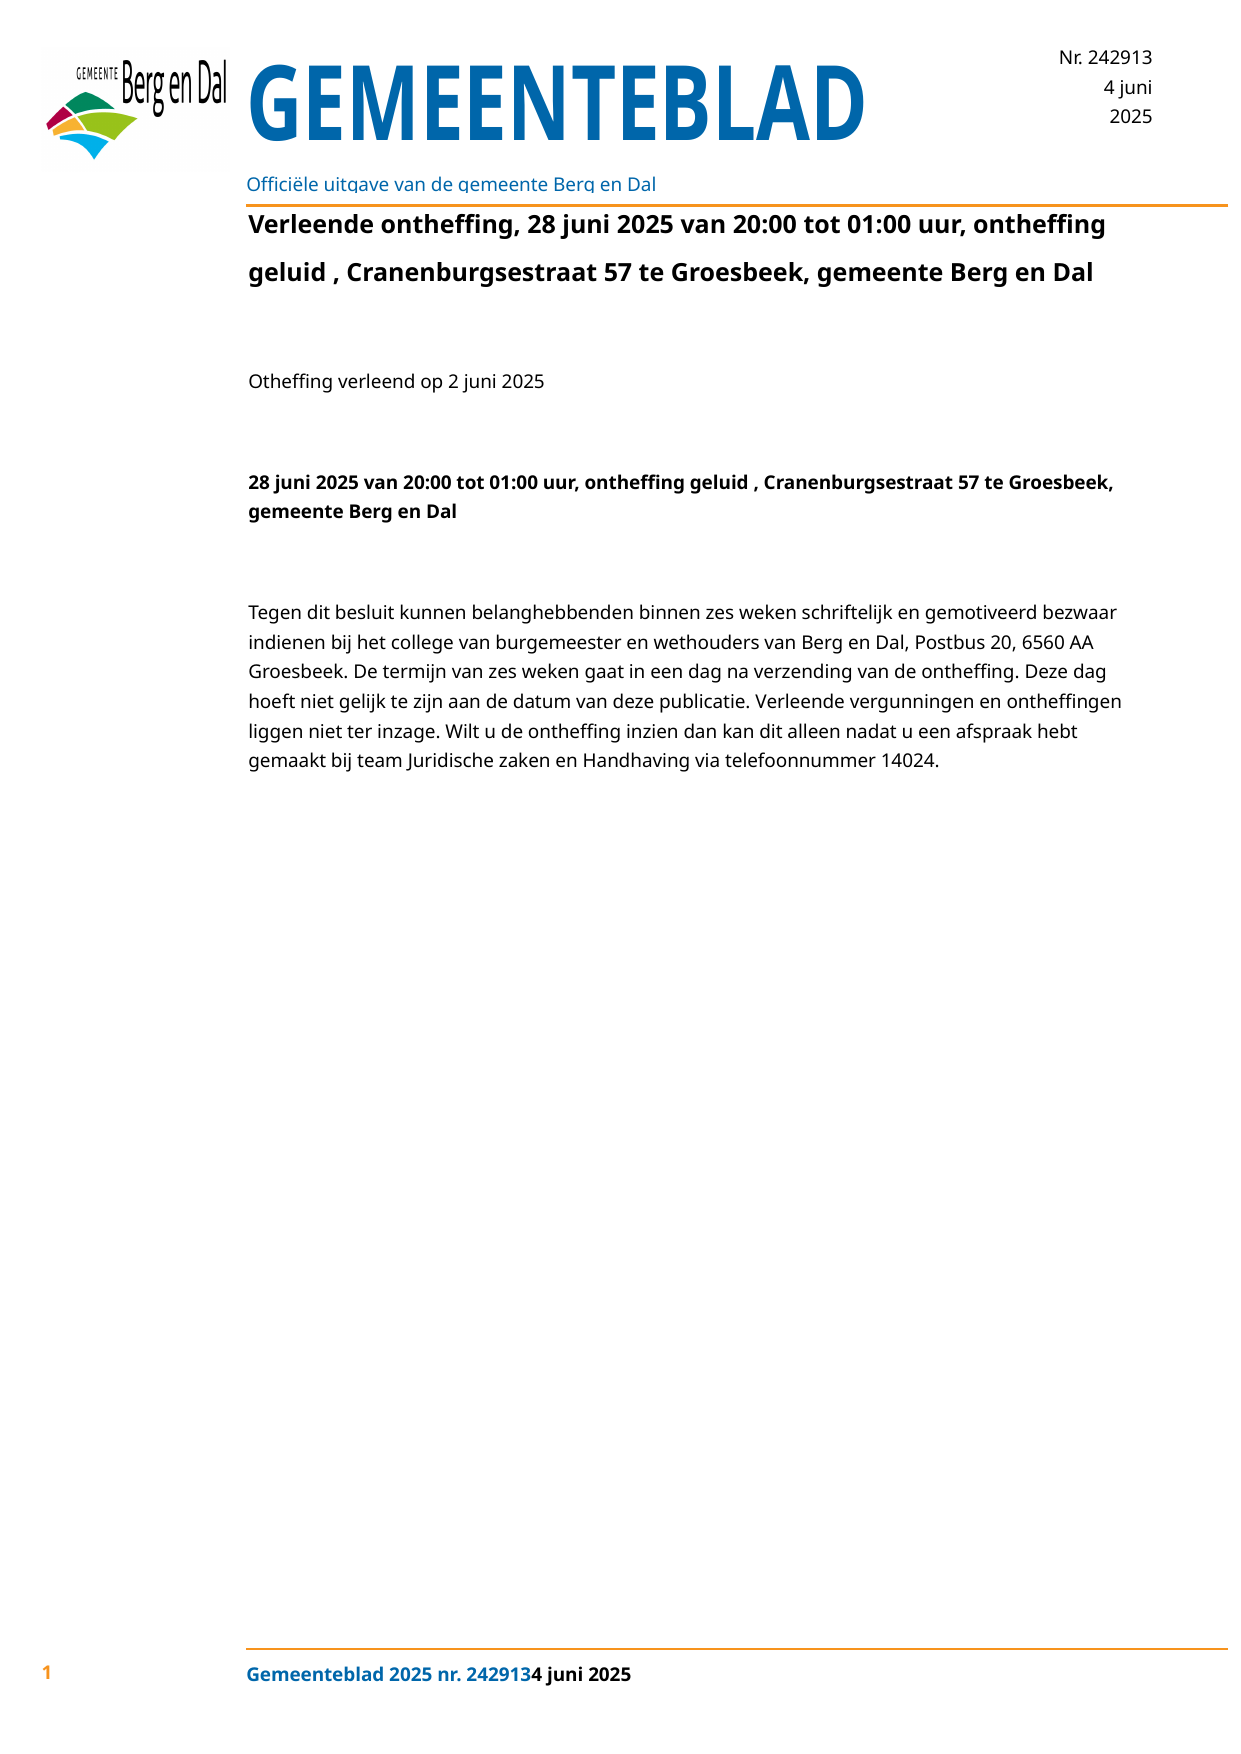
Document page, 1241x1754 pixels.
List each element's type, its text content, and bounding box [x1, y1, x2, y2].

text Verleende ontheffing, 28 juni 2025 van 20:00 tot 01:00 uur, ontheffing geluid , Cranenburgsestraat 57 te Groesbeek, gemeente Berg en Dal [248, 207, 1152, 288]
text Tegen dit besluit kunnen belanghebbenden binnen zes weken schriftelijk en gemotiveerd bezwaar indienen bij het college van burgemeester en wethouders van Berg en Dal, Postbus 20, 6560 AA Groesbeek. De termijn van zes weken gaat in een dag na verzending van de ontheffing. Deze dag hoeft niet gelijk te zijn aan de datum van deze publicatie. Verleende vergunningen en ontheffingen liggen niet ter inzage. Wilt u de ontheffing inzien dan kan dit alleen nadat u een afspraak hebt gemaakt bij team Juridische zaken en Handhaving via telefoonnummer 14024. [248, 599, 1152, 773]
text Otheffing verleend op 2 juni 2025 [248, 368, 1152, 394]
picture [41, 47, 231, 172]
text 28 juni 2025 van 20:00 tot 01:00 uur, ontheffing geluid , Cranenburgsestraat 57 te Groesbeek, gemeente Berg en Dal [248, 469, 1152, 524]
